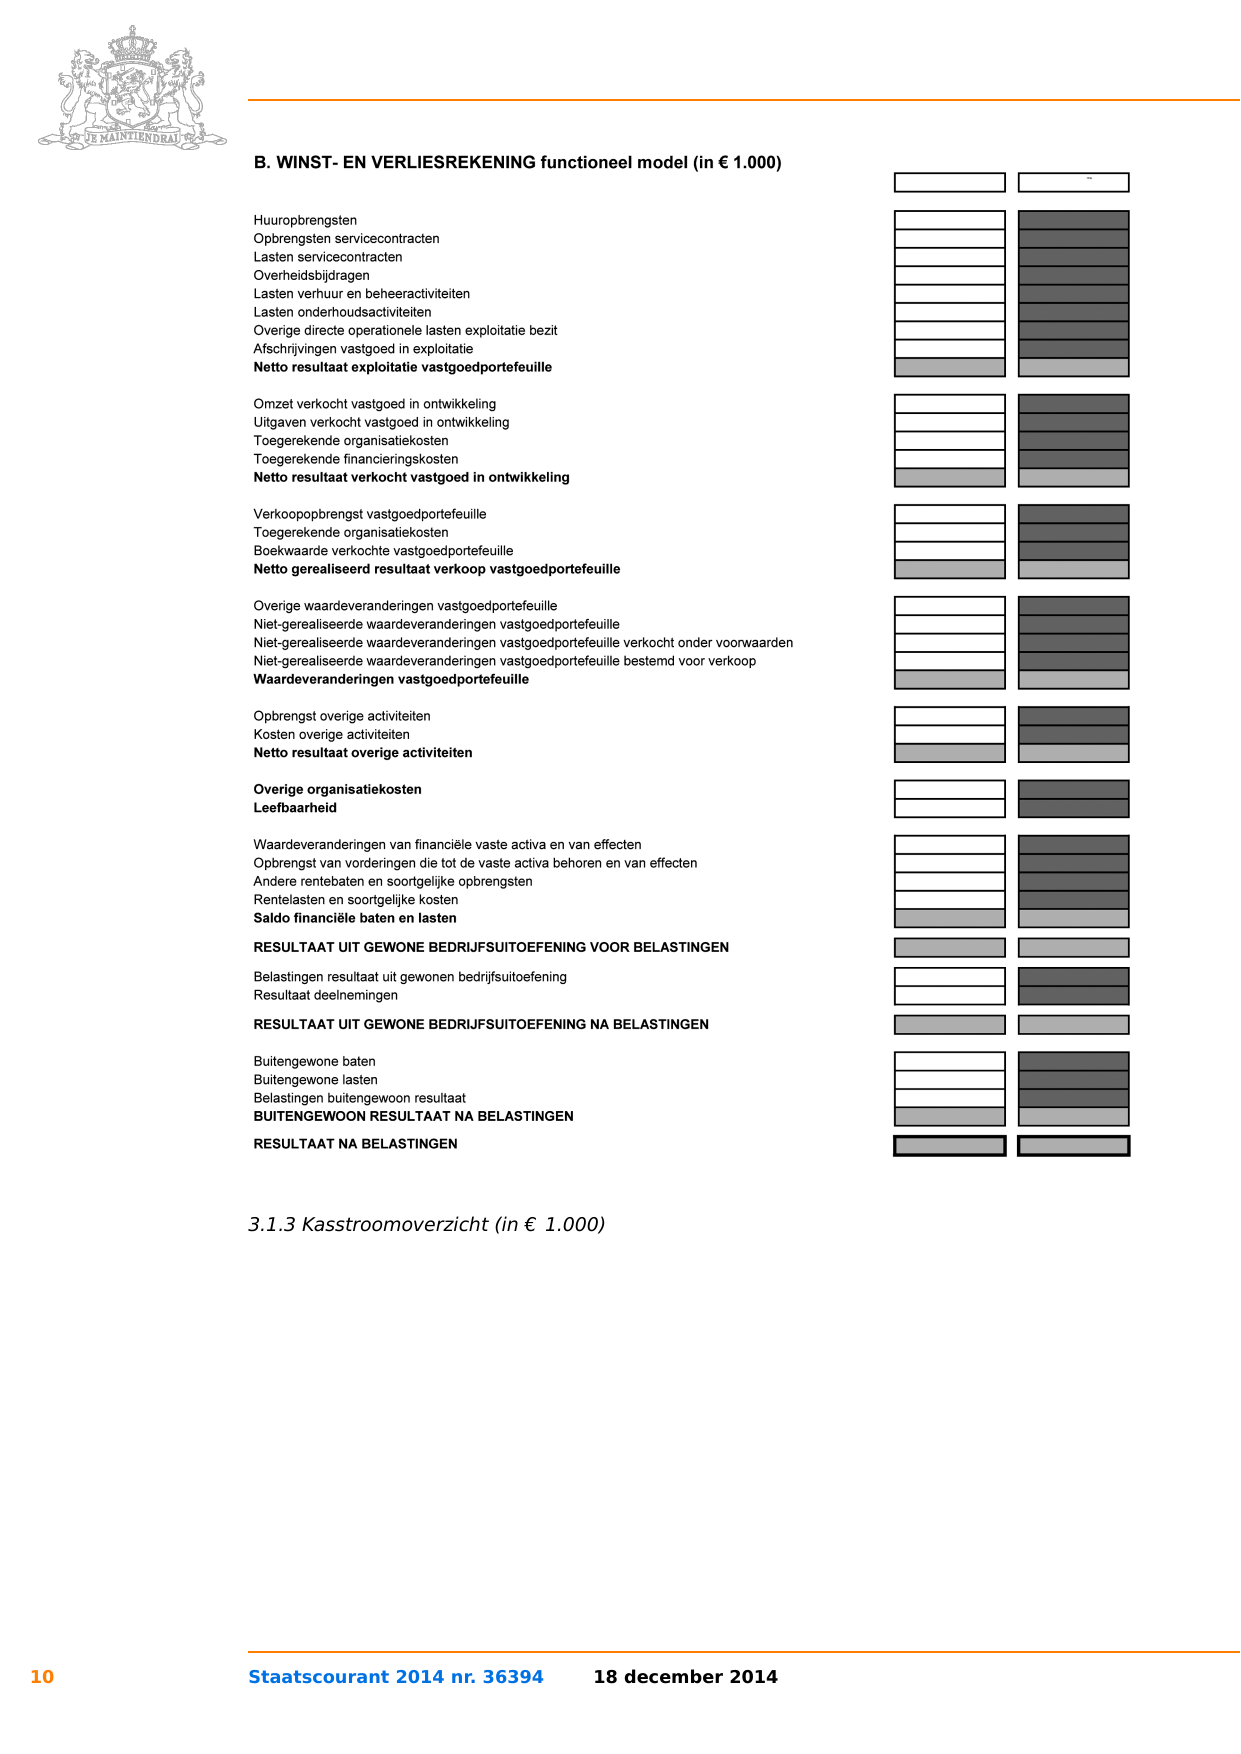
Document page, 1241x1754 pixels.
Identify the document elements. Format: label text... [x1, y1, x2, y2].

subtitle 3.1.3 Kasstroomoverzicht (in € 1.000) [248, 1213, 1163, 1236]
picture [38, 25, 227, 150]
picture [248, 151, 1134, 1162]
